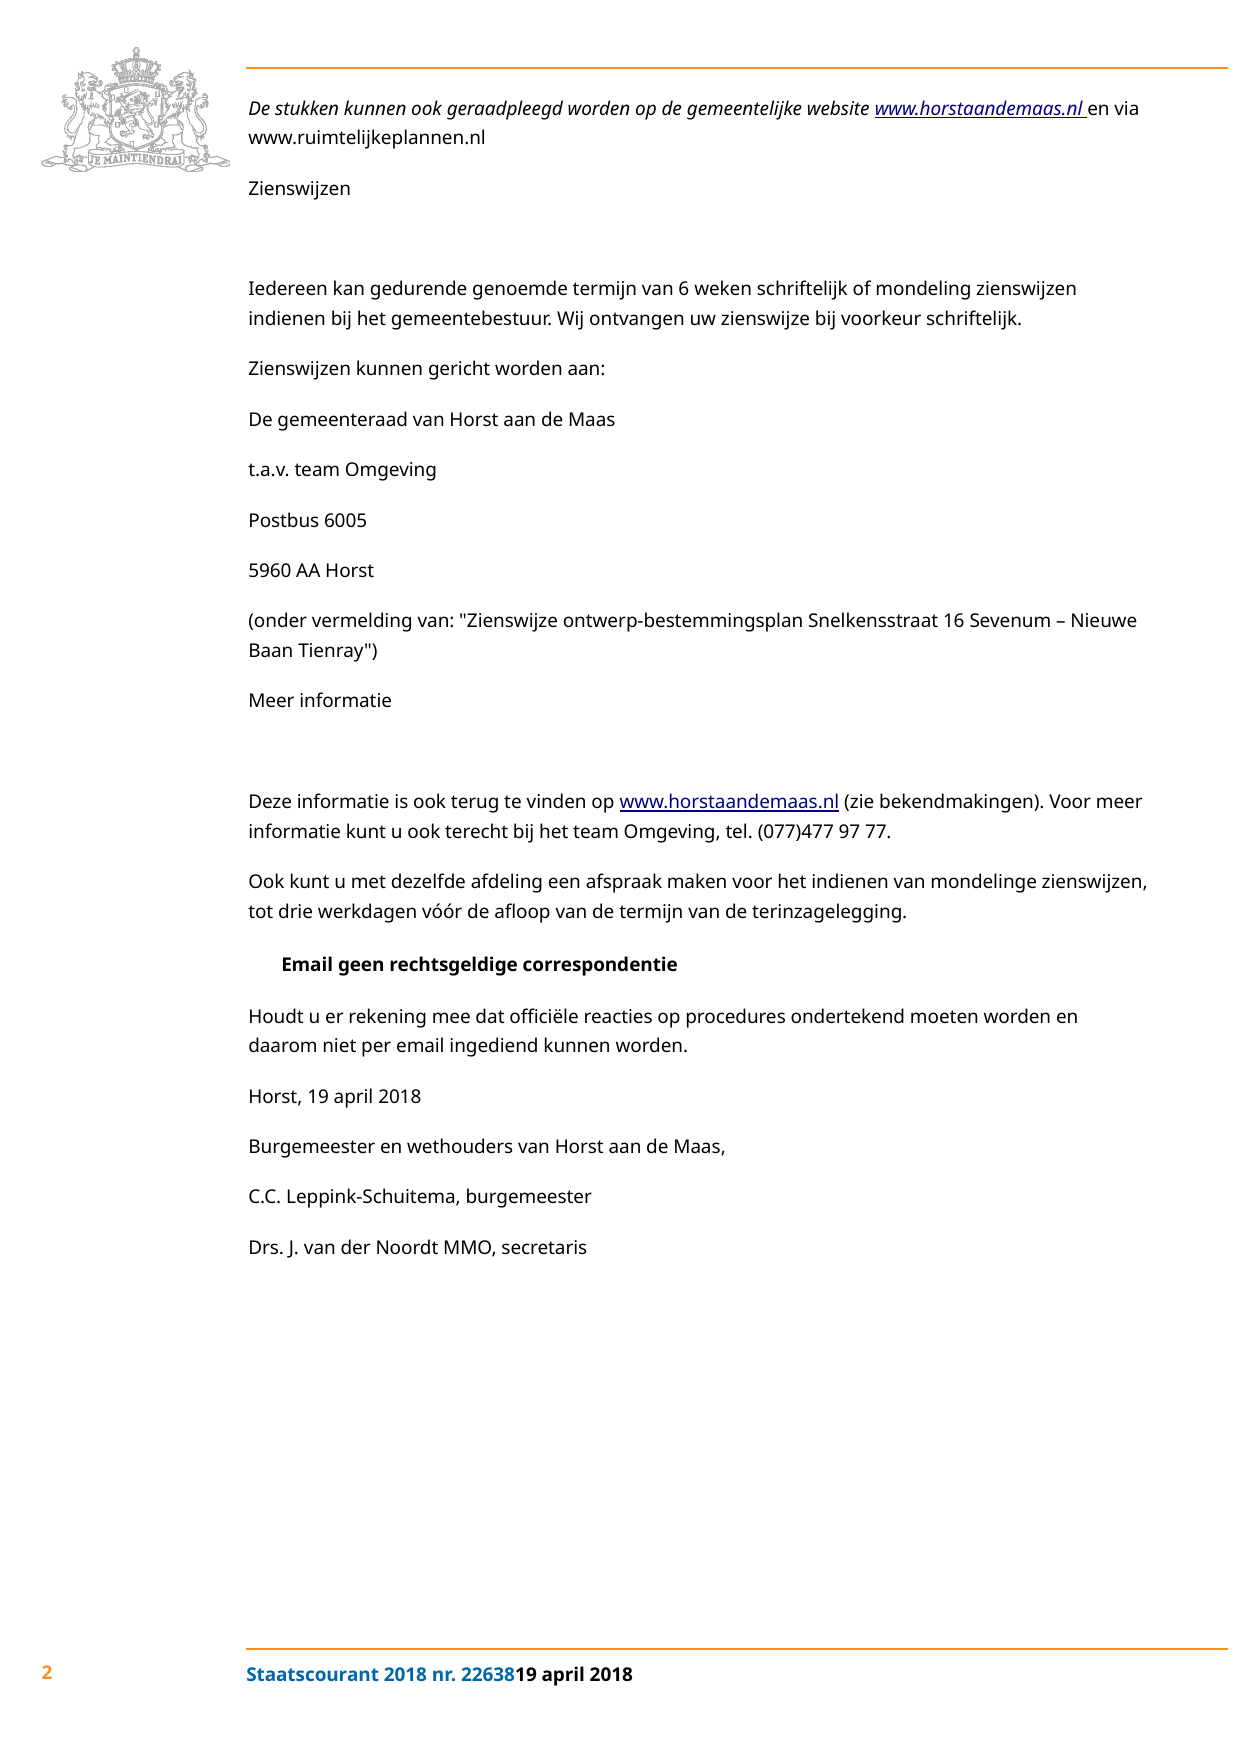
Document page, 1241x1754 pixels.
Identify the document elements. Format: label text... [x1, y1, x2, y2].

text Drs. J. van der Noordt MMO, secretaris [248, 1234, 1152, 1260]
text C.C. Leppink-Schuitema, burgemeester [248, 1184, 1152, 1209]
text Deze informatie is ook terug te vinden op www.horstaandemaas.nl (zie bekendmakingen). Voor meer informatie kunt u ook terecht bij het team Omgeving, tel. (077)477 97 77. [248, 788, 1152, 844]
text Meer informatie [248, 688, 1152, 713]
text Ook kunt u met dezelfde afdeling een afspraak maken voor het indienen van mondelinge zienswijzen, tot drie werkdagen vóór de afloop van de termijn van de terinzagelegging. [248, 868, 1152, 924]
text Houdt u er rekening mee dat officiële reacties op procedures ondertekend moeten worden en daarom niet per email ingediend kunnen worden. [248, 1003, 1152, 1058]
text Iedereen kan gedurende genoemde termijn van 6 weken schriftelijk of mondeling zienswijzen indienen bij het gemeentebestuur. Wij ontvangen uw zienswijze bij voorkeur schriftelijk. [248, 276, 1152, 331]
text t.a.v. team Omgeving [248, 456, 1152, 482]
text Burgemeester en wethouders van Horst aan de Maas, [248, 1133, 1152, 1159]
text Zienswijzen [248, 175, 1152, 201]
text Email geen rechtsgeldige correspondentie [248, 948, 1152, 978]
text Postbus 6005 [248, 507, 1152, 533]
text De stukken kunnen ook geraadpleegd worden op de gemeentelijke website www.horstaandemaas.nl en via www.ruimtelijkeplannen.nl [248, 95, 1152, 150]
text De gemeenteraad van Horst aan de Maas [248, 406, 1152, 432]
text Horst, 19 april 2018 [248, 1083, 1152, 1109]
picture [41, 47, 231, 172]
text Zienswijzen kunnen gericht worden aan: [248, 356, 1152, 381]
text 5960 AA Horst [248, 557, 1152, 583]
text (onder vermelding van: "Zienswijze ontwerp-bestemmingsplan Snelkensstraat 16 Sevenum – Nieuwe Baan Tienray") [248, 608, 1152, 663]
